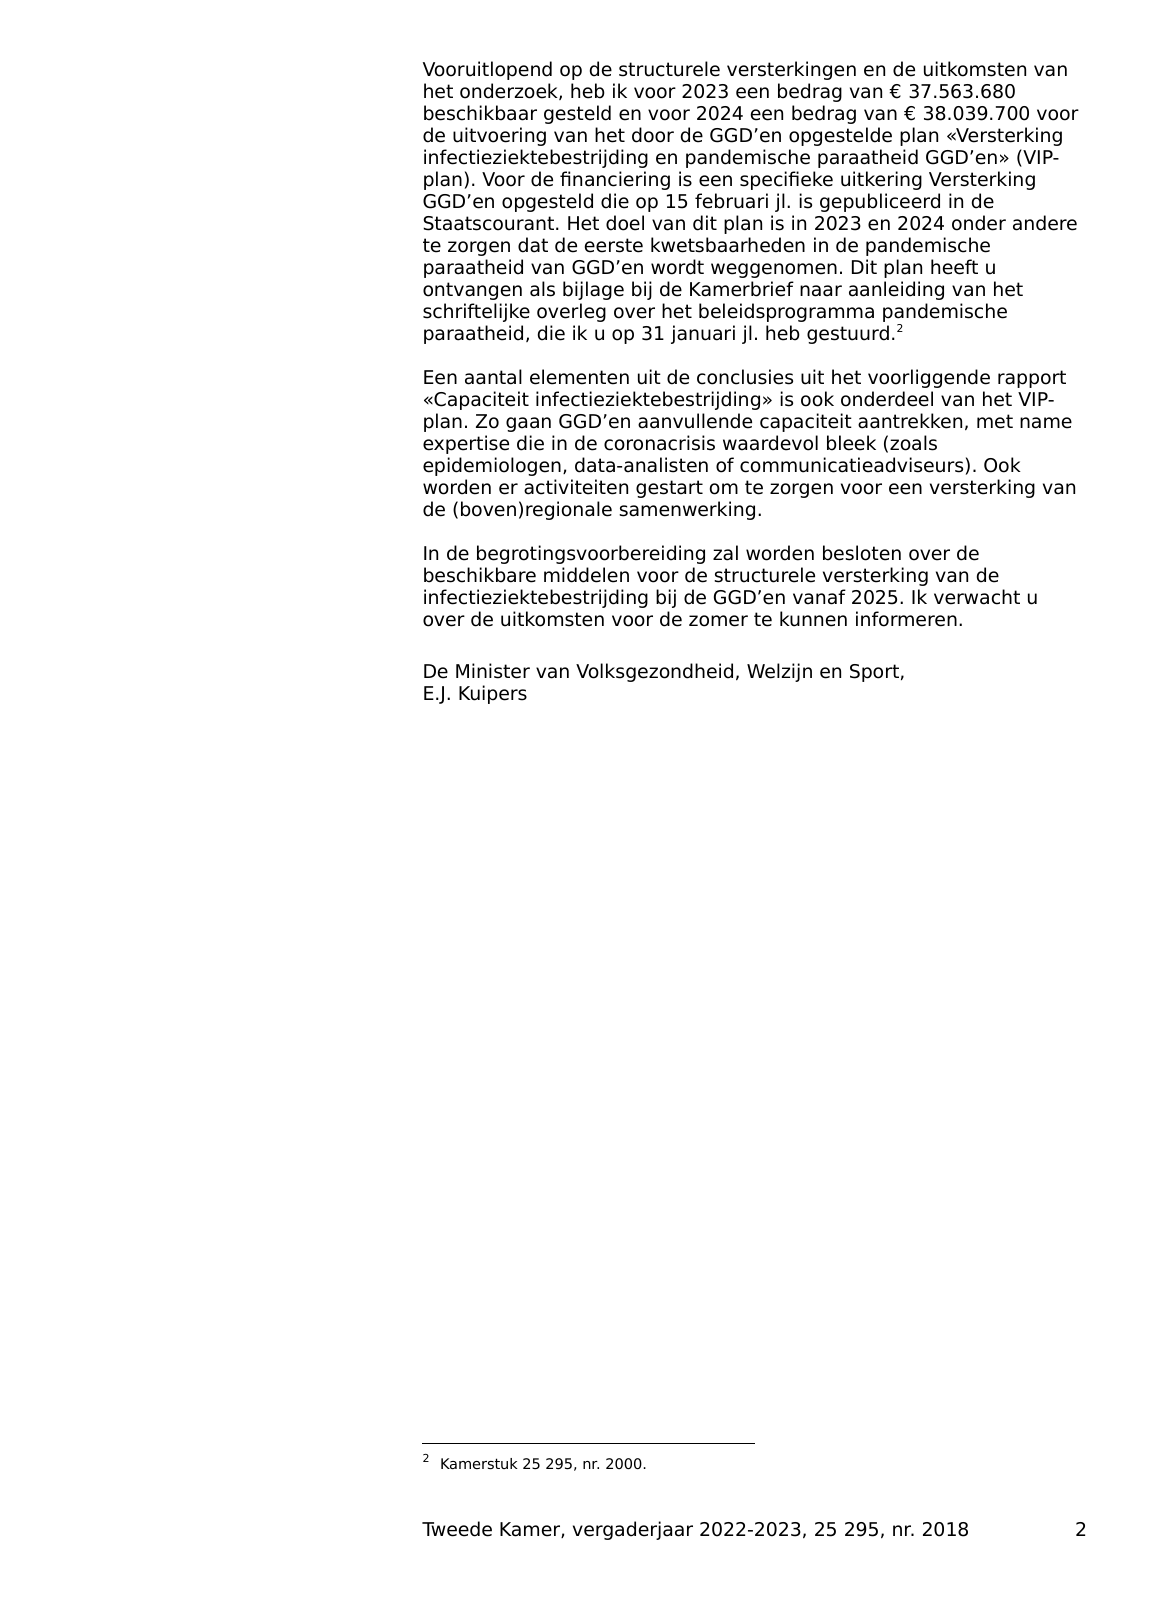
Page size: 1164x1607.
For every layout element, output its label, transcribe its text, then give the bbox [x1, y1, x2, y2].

text De Minister van Volksgezondheid, Welzijn en Sport, E.J. Kuipers [422, 661, 1087, 705]
text Kamerstuk 25 295, nr. 2000. [422, 1452, 1087, 1474]
text In de begrotingsvoorbereiding zal worden besloten over de beschikbare middelen voor de structurele versterking van de infectieziektebestrijding bij de GGD’en vanaf 2025. Ik verwacht u over de uitkomsten voor de zomer te kunnen informeren. [422, 543, 1087, 631]
text Vooruitlopend op de structurele versterkingen en de uitkomsten van het onderzoek, heb ik voor 2023 een bedrag van € 37.563.680 beschikbaar gesteld en voor 2024 een bedrag van € 38.039.700 voor de uitvoering van het door de GGD’en opgestelde plan «Versterking infectieziektebestrijding en pandemische paraatheid GGD’en» (VIP-plan). Voor de financiering is een specifieke uitkering Versterking GGD’en opgesteld die op 15 februari jl. is gepubliceerd in de Staatscourant. Het doel van dit plan is in 2023 en 2024 onder andere te zorgen dat de eerste kwetsbaarheden in de pandemische paraatheid van GGD’en wordt weggenomen. Dit plan heeft u ontvangen als bijlage bij de Kamerbrief naar aanleiding van het schriftelijke overleg over het beleidsprogramma pandemische paraatheid, die ik u op 31 januari jl. heb gestuurd. [422, 59, 1087, 345]
text Een aantal elementen uit de conclusies uit het voorliggende rapport «Capaciteit infectieziektebestrijding» is ook onderdeel van het VIP-plan. Zo gaan GGD’en aanvullende capaciteit aantrekken, met name expertise die in de coronacrisis waardevol bleek (zoals epidemiologen, data-analisten of communicatieadviseurs). Ook worden er activiteiten gestart om te zorgen voor een versterking van de (boven)regionale samenwerking. [422, 367, 1087, 521]
